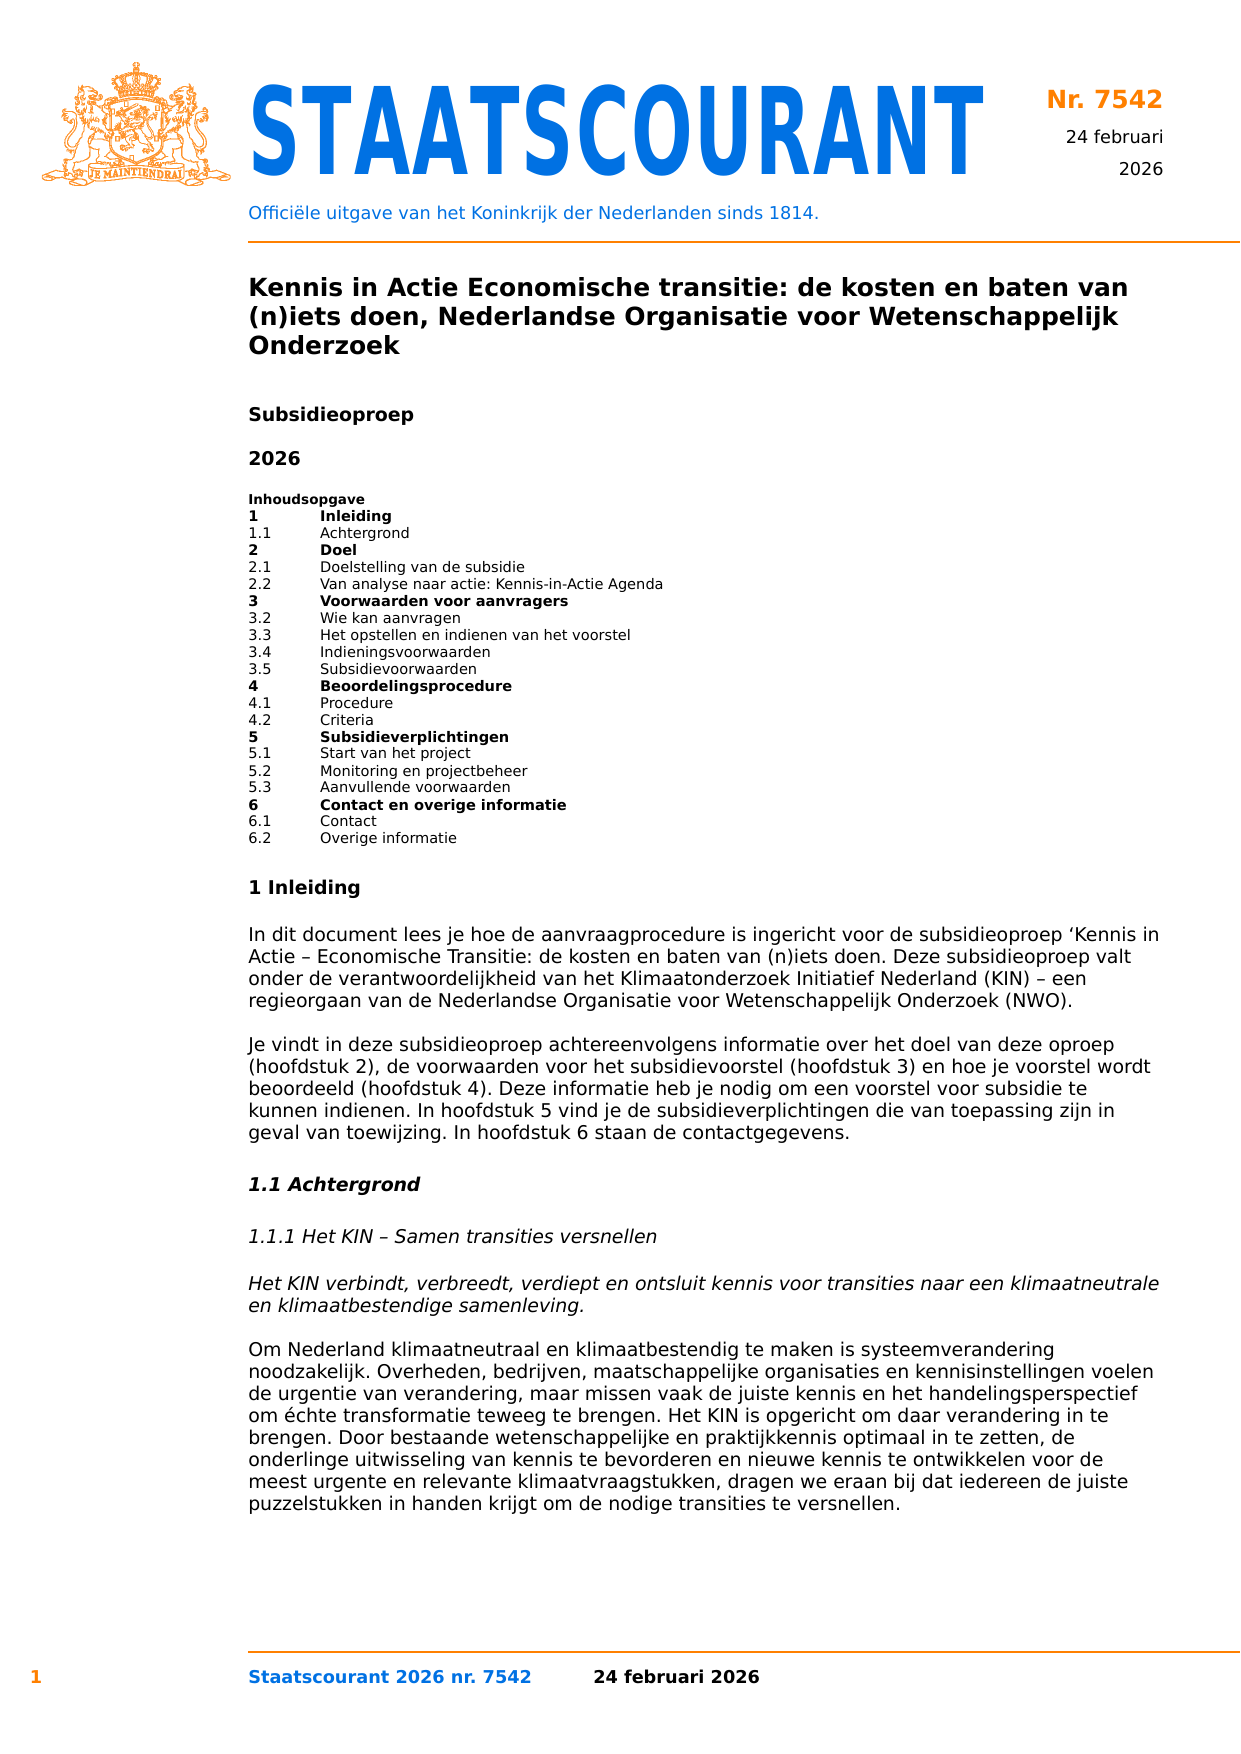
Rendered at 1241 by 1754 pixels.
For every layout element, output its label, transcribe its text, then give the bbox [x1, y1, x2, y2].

table_cell 3.3 [248, 627, 314, 643]
table_cell 4.1 [248, 695, 314, 711]
table_cell 6.2 [248, 830, 314, 847]
table_cell Doel [314, 542, 1163, 559]
table_header [25, 62, 248, 241]
table_cell Wie kan aanvragen [314, 610, 1163, 627]
table_cell 5 [248, 729, 314, 745]
table_cell Achtergrond [314, 525, 1163, 542]
table_cell Procedure [314, 695, 1163, 711]
text In dit document lees je hoe de aanvraagprocedure is ingericht voor de subsidieoproep ‘Kennis in Actie – Economische Transitie: de kosten en baten van (n)iets doen. Deze subsidieoproep valt onder de verantwoordelijkheid van het Klimaatonderzoek Initiatief Nederland (KIN) – een regieorgaan van de Nederlandse Organisatie voor Wetenschappelijk Onderzoek (NWO). [248, 924, 1163, 1012]
table_cell Aanvullende voorwaarden [314, 779, 1163, 796]
table_cell 5.1 [248, 745, 314, 762]
table_cell 4.2 [248, 711, 314, 728]
table_cell 2 [248, 542, 314, 559]
table_cell 2.2 [248, 576, 314, 593]
subtitle 1.1.1 Het KIN – Samen transities versnellen [248, 1226, 1163, 1248]
picture [41, 62, 231, 186]
text Om Nederland klimaatneutraal en klimaatbestendig te maken is systeemverandering noodzakelijk. Overheden, bedrijven, maatschappelijke organisaties en kennisinstellingen voelen de urgentie van verandering, maar missen vaak de juiste kennis en het handelingsperspectief om échte transformatie teweeg te brengen. Het KIN is opgericht om daar verandering in te brengen. Door bestaande wetenschappelijke en praktijkkennis optimaal in te zetten, de onderlinge uitwisseling van kennis te bevorderen en nieuwe kennis te ontwikkelen voor de meest urgente en relevante klimaatvraagstukken, dragen we eraan bij dat iedereen de juiste puzzelstukken in handen krijgt om de nodige transities te versnellen. [248, 1339, 1163, 1514]
table_header Nr. 7542 [998, 62, 1240, 121]
table_cell 3.5 [248, 661, 314, 677]
text Het KIN verbindt, verbreedt, verdiept en ontsluit kennis voor transities naar een klimaatneutrale en klimaatbestendige samenleving. [248, 1273, 1163, 1317]
table_cell 3 [248, 593, 314, 609]
table_cell 4 [248, 678, 314, 694]
table_header STAATSCOURANT [248, 62, 998, 203]
table_cell 5.2 [248, 763, 314, 779]
table_cell Criteria [314, 711, 1163, 728]
table_cell 24 februari [998, 121, 1240, 153]
text Je vindt in deze subsidieoproep achtereenvolgens informatie over het doel van deze oproep (hoofdstuk 2), de voorwaarden voor het subsidievoorstel (hoofdstuk 3) en hoe je voorstel wordt beoordeeld (hoofdstuk 4). Deze informatie heb je nodig om een voorstel voor subsidie te kunnen indienen. In hoofdstuk 5 vind je de subsidieverplichtingen die van toepassing zijn in geval van toewijzing. In hoofdstuk 6 staan de contactgegevens. [248, 1034, 1163, 1144]
table_cell Contact en overige informatie [314, 796, 1163, 813]
table_cell 5.3 [248, 779, 314, 796]
table_cell 2026 [998, 153, 1240, 203]
table_cell 6 [248, 796, 314, 813]
table_header Inhoudsopgave [248, 492, 1163, 508]
table_cell 3.4 [248, 644, 314, 661]
subtitle 1.1 Achtergrond [248, 1174, 1163, 1196]
table_cell Doelstelling van de subsidie [314, 559, 1163, 576]
table_cell Overige informatie [314, 830, 1163, 847]
table_cell Officiële uitgave van het Koninkrijk der Nederlanden sinds 1814. [248, 203, 1240, 241]
table_cell Van analyse naar actie: Kennis-in-Actie Agenda [314, 576, 1163, 593]
table_cell Monitoring en projectbeheer [314, 763, 1163, 779]
table_cell Inleiding [314, 508, 1163, 525]
table_cell Het opstellen en indienen van het voorstel [314, 627, 1163, 643]
table_cell 2.1 [248, 559, 314, 576]
table_cell Subsidievoorwaarden [314, 661, 1163, 677]
text 2026 [248, 448, 1163, 470]
table_cell Subsidieverplichtingen [314, 729, 1163, 745]
subtitle 1 Inleiding [248, 877, 1163, 899]
subtitle Kennis in Actie Economische transitie: de kosten en baten van (n)iets doen, Nederlandse Organisatie voor Wetenschappelijk Onderzoek [248, 273, 1163, 361]
table_cell Indieningsvoorwaarden [314, 644, 1163, 661]
text Subsidieoproep [248, 404, 1163, 426]
table_cell Start van het project [314, 745, 1163, 762]
table_cell Beoordelingsprocedure [314, 678, 1163, 694]
table_cell Voorwaarden voor aanvragers [314, 593, 1163, 609]
table_cell 3.2 [248, 610, 314, 627]
table_cell Contact [314, 813, 1163, 830]
table_cell 6.1 [248, 813, 314, 830]
table_cell 1 [248, 508, 314, 525]
table_cell 1.1 [248, 525, 314, 542]
